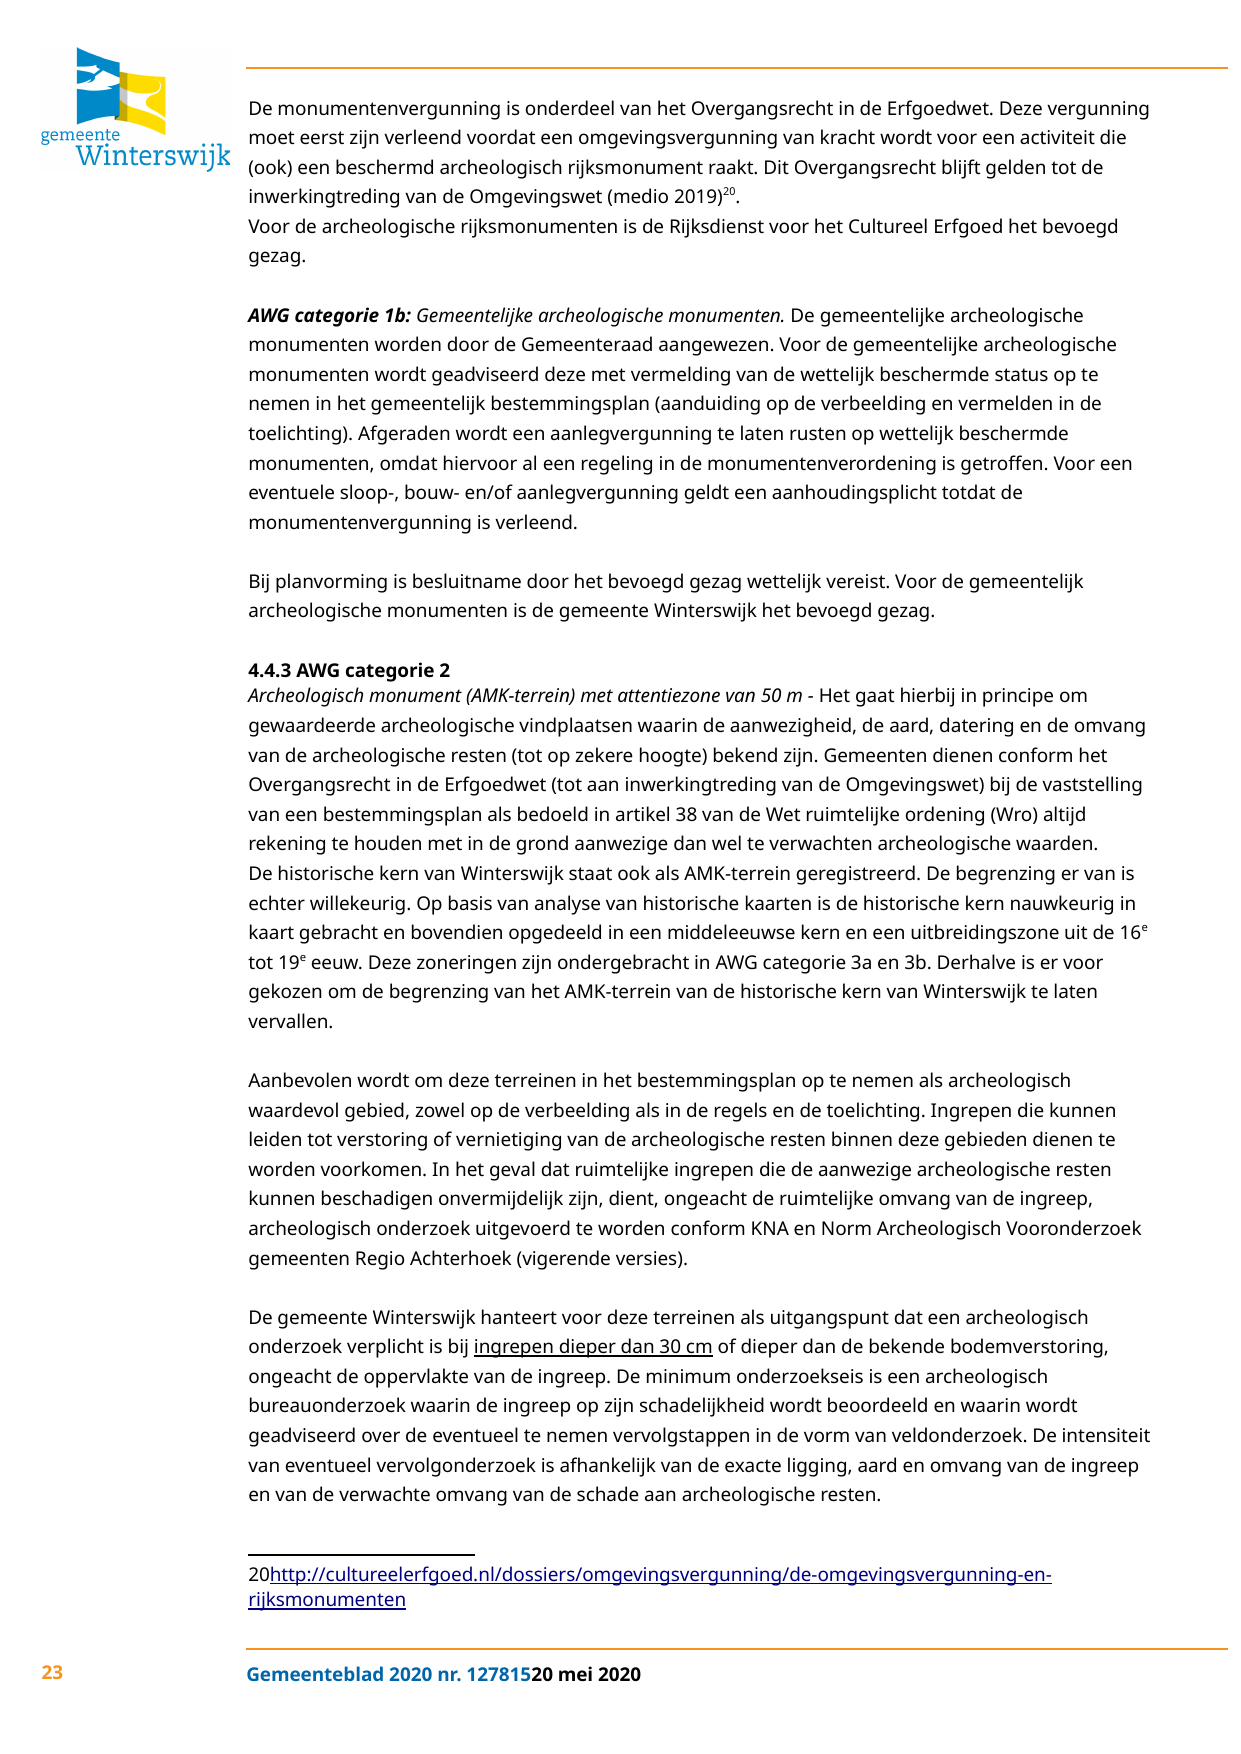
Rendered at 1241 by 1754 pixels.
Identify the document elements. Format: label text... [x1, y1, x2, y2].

text AWG categorie 1b: Gemeentelijke archeologische monumenten. De gemeentelijke archeologische monumenten worden door de Gemeenteraad aangewezen. Voor de gemeentelijke archeologische monumenten wordt geadviseerd deze met vermelding van de wettelijk beschermde status op te nemen in het gemeentelijk bestemmingsplan (aanduiding op de verbeelding en vermelden in de toelichting). Afgeraden wordt een aanlegvergunning te laten rusten op wettelijk beschermde monumenten, omdat hiervoor al een regeling in de monumentenverordening is getroffen. Voor een eventuele sloop-, bouw- en/of aanlegvergunning geldt een aanhoudingsplicht totdat de monumentenvergunning is verleend. [248, 302, 1152, 535]
text De historische kern van Winterswijk staat ook als AMK-terrein geregistreerd. De begrenzing er van is echter willekeurig. Op basis van analyse van historische kaarten is de historische kern nauwkeurig in kaart gebracht en bovendien opgedeeld in een middeleeuwse kern en een uitbreidingszone uit de 16e tot 19e eeuw. Deze zoneringen zijn ondergebracht in AWG categorie 3a en 3b. Derhalve is er voor gekozen om de begrenzing van het AMK-terrein van de historische kern van Winterswijk te laten vervallen. [248, 860, 1152, 1034]
text De monumentenvergunning is onderdeel van het Overgangsrecht in de Erfgoedwet. Deze vergunning moet eerst zijn verleend voordat een omgevingsvergunning van kracht wordt voor een activiteit die (ook) een beschermd archeologisch rijksmonument raakt. Dit Overgangsrecht blijft gelden tot de inwerkingtreding van de Omgevingswet (medio 2019). [248, 95, 1152, 209]
text Bij planvorming is besluitname door het bevoegd gezag wettelijk vereist. Voor de gemeentelijk archeologische monumenten is de gemeente Winterswijk het bevoegd gezag. [248, 568, 1152, 623]
text Aanbevolen wordt om deze terreinen in het bestemmingsplan op te nemen als archeologisch waardevol gebied, zowel op de verbeelding als in de regels en de toelichting. Ingrepen die kunnen leiden tot verstoring of vernietiging van de archeologische resten binnen deze gebieden dienen te worden voorkomen. In het geval dat ruimtelijke ingrepen die de aanwezige archeologische resten kunnen beschadigen onvermijdelijk zijn, dient, ongeacht de ruimtelijke omvang van de ingreep, archeologisch onderzoek uitgevoerd te worden conform KNA en Norm Archeologisch Vooronderzoek gemeenten Regio Achterhoek (vigerende versies). [248, 1067, 1152, 1270]
picture [225, 153, 231, 162]
text De gemeente Winterswijk hanteert voor deze terreinen als uitgangspunt dat een archeologisch onderzoek verplicht is bij ingrepen dieper dan 30 cm of dieper dan de bekende bodemverstoring, ongeacht de oppervlakte van de ingreep. De minimum onderzoekseis is een archeologisch bureauonderzoek waarin de ingreep op zijn schadelijkheid wordt beoordeeld en waarin wordt geadviseerd over de eventueel te nemen vervolgstappen in de vorm van veldonderzoek. De intensiteit van eventueel vervolgonderzoek is afhankelijk van de exacte ligging, aard en omvang van de ingreep en van de verwachte omvang van de schade aan archeologische resten. [248, 1304, 1152, 1507]
text Voor de archeologische rijksmonumenten is de Rijksdienst voor het Cultureel Erfgoed het bevoegd gezag. [248, 213, 1152, 268]
text http://cultureelerfgoed.nl/dossiers/omgevingsvergunning/de-omgevingsvergunning-en-rijksmonumenten [248, 1561, 1152, 1612]
text Archeologisch monument (AMK-terrein) met attentiezone van 50 m - Het gaat hierbij in principe om gewaardeerde archeologische vindplaatsen waarin de aanwezigheid, de aard, datering en de omvang van de archeologische resten (tot op zekere hoogte) bekend zijn. Gemeenten dienen conform het Overgangsrecht in de Erfgoedwet (tot aan inwerkingtreding van de Omgevingswet) bij de vaststelling van een bestemmingsplan als bedoeld in artikel 38 van de Wet ruimtelijke ordening (Wro) altijd rekening te houden met in de grond aanwezige dan wel te verwachten archeologische waarden. [248, 683, 1152, 856]
text 4.4.3 AWG categorie 2 [248, 657, 1152, 683]
picture [41, 47, 231, 172]
